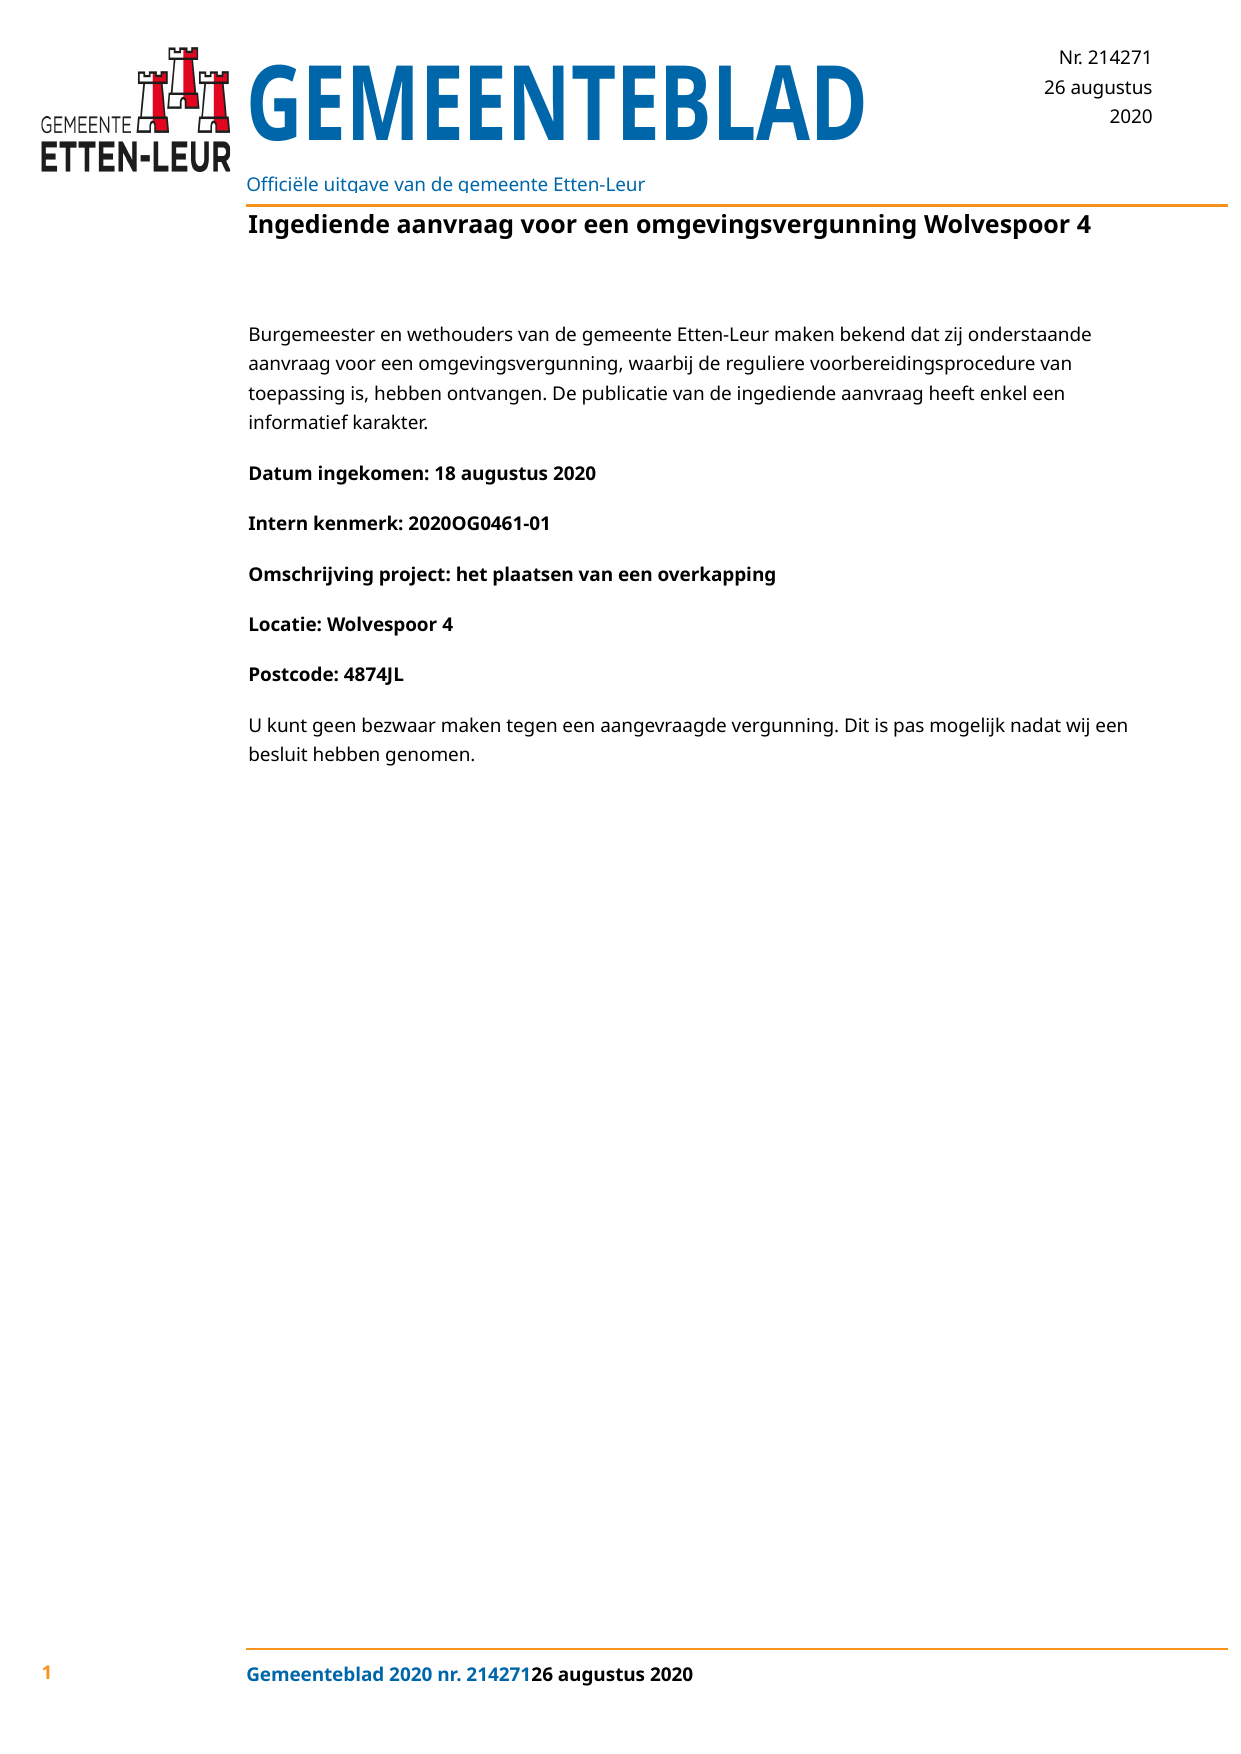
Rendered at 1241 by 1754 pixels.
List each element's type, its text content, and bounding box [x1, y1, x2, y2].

text U kunt geen bezwaar maken tegen een aangevraagde vergunning. Dit is pas mogelijk nadat wij een besluit hebben genomen. [248, 712, 1152, 767]
text Postcode: 4874JL [248, 662, 1152, 687]
text Locatie: Wolvespoor 4 [248, 611, 1152, 637]
picture [41, 47, 231, 172]
text Burgemeester en wethouders van de gemeente Etten-Leur maken bekend dat zij onderstaande aanvraag voor een omgevingsvergunning, waarbij de reguliere voorbereidingsprocedure van toepassing is, hebben ontvangen. De publicatie van de ingediende aanvraag heeft enkel een informatief karakter. [248, 321, 1152, 435]
text Intern kenmerk: 2020OG0461-01 [248, 510, 1152, 536]
text Datum ingekomen: 18 augustus 2020 [248, 460, 1152, 486]
text Ingediende aanvraag voor een omgevingsvergunning Wolvespoor 4 [248, 207, 1152, 241]
text Omschrijving project: het plaatsen van een overkapping [248, 561, 1152, 586]
